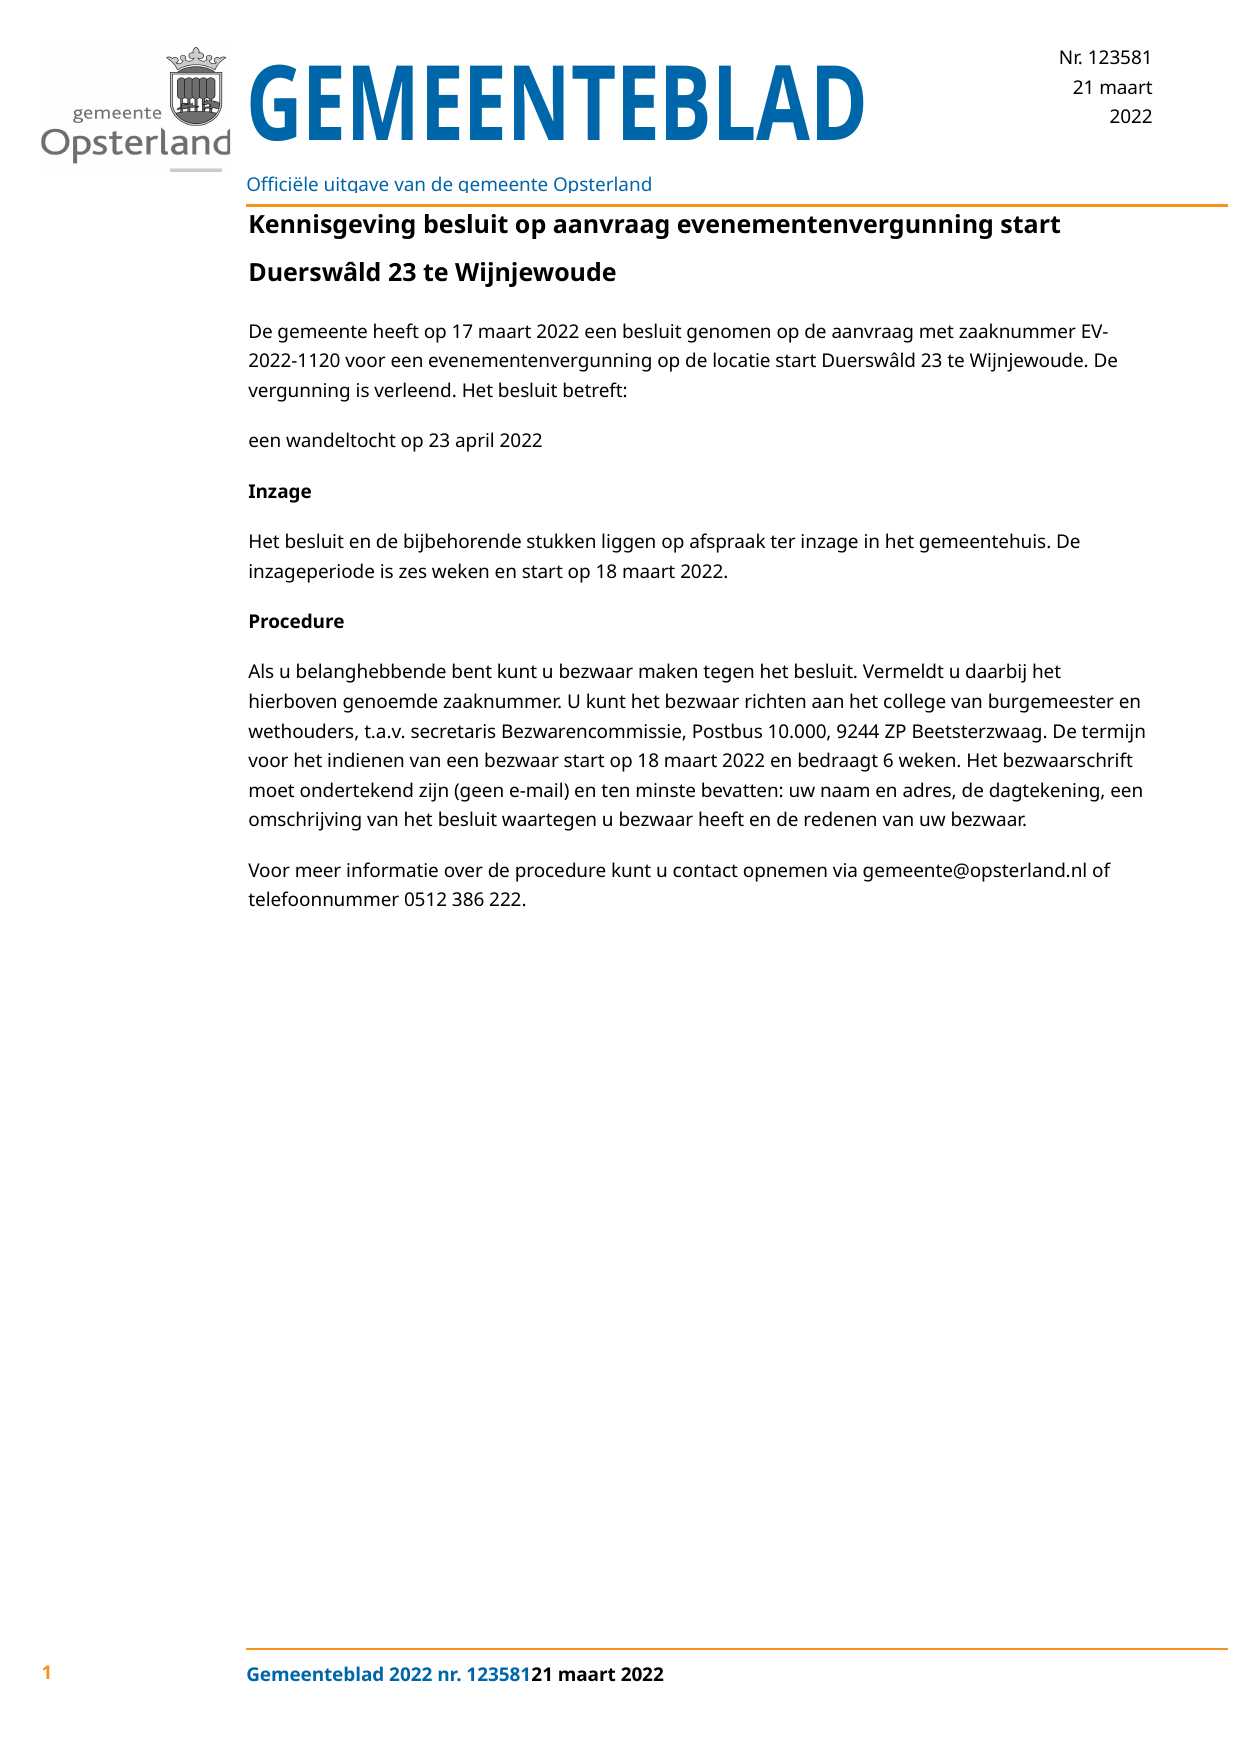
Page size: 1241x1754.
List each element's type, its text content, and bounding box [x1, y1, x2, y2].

text Procedure [248, 608, 1152, 634]
text Als u belanghebbende bent kunt u bezwaar maken tegen het besluit. Vermeldt u daarbij het hierboven genoemde zaaknummer. U kunt het bezwaar richten aan het college van burgemeester en wethouders, t.a.v. secretaris Bezwarencommissie, Postbus 10.000, 9244 ZP Beetsterzwaag. De termijn voor het indienen van een bezwaar start op 18 maart 2022 en bedraagt 6 weken. Het bezwaarschrift moet ondertekend zijn (geen e-mail) en ten minste bevatten: uw naam en adres, de dagtekening, een omschrijving van het besluit waartegen u bezwaar heeft en de redenen van uw bezwaar. [248, 659, 1152, 832]
text Inzage [248, 478, 1152, 504]
picture [41, 47, 231, 172]
text een wandeltocht op 23 april 2022 [248, 427, 1152, 453]
text Voor meer informatie over de procedure kunt u contact opnemen via gemeente@opsterland.nl of telefoonnummer 0512 386 222. [248, 857, 1152, 912]
text De gemeente heeft op 17 maart 2022 een besluit genomen op de aanvraag met zaaknummer EV-2022-1120 voor een evenementenvergunning op de locatie start Duerswâld 23 te Wijnjewoude. De vergunning is verleend. Het besluit betreft: [248, 318, 1152, 403]
text Kennisgeving besluit op aanvraag evenementenvergunning start Duerswâld 23 te Wijnjewoude [248, 207, 1152, 288]
text Het besluit en de bijbehorende stukken liggen op afspraak ter inzage in het gemeentehuis. De inzageperiode is zes weken en start op 18 maart 2022. [248, 528, 1152, 584]
